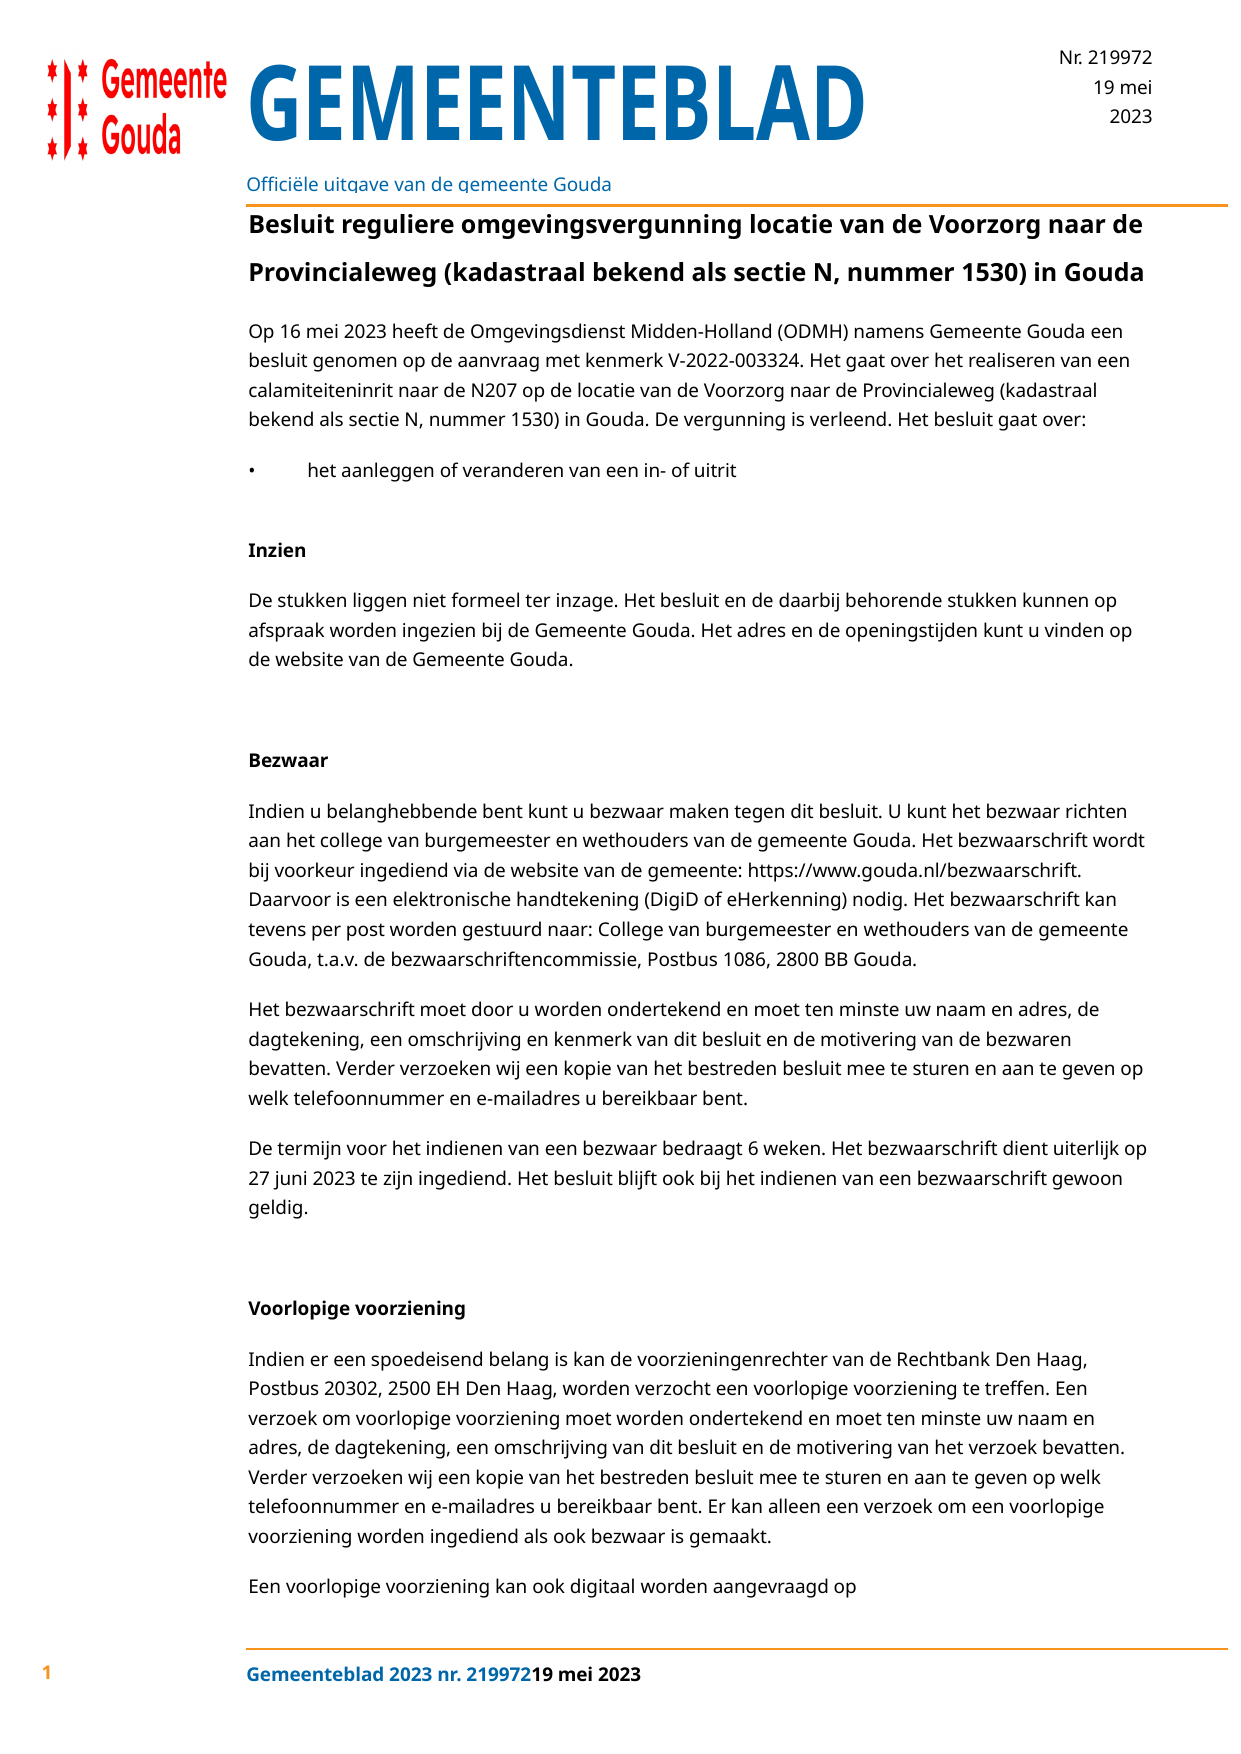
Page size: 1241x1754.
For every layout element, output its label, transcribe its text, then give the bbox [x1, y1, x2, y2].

text Inzien [248, 537, 1152, 563]
text De termijn voor het indienen van een bezwaar bedraagt 6 weken. Het bezwaarschrift dient uiterlijk op 27 juni 2023 te zijn ingediend. Het besluit blijft ook bij het indienen van een bezwaarschrift gewoon geldig. [248, 1135, 1152, 1220]
text Het bezwaarschrift moet door u worden ondertekend en moet ten minste uw naam en adres, de dagtekening, een omschrijving en kenmerk van dit besluit en de motivering van de bezwaren bevatten. Verder verzoeken wij een kopie van het bestreden besluit mee te sturen en aan te geven op welk telefoonnummer en e-mailadres u bereikbaar bent. [248, 996, 1152, 1111]
picture [41, 47, 231, 172]
text Indien u belanghebbende bent kunt u bezwaar maken tegen dit besluit. U kunt het bezwaar richten aan het college van burgemeester en wethouders van de gemeente Gouda. Het bezwaarschrift wordt bij voorkeur ingediend via de website van de gemeente: https://www.gouda.nl/bezwaarschrift. Daarvoor is een elektronische handtekening (DigiD of eHerkenning) nodig. Het bezwaarschrift kan tevens per post worden gestuurd naar: College van burgemeester en wethouders van de gemeente Gouda, t.a.v. de bezwaarschriftencommissie, Postbus 1086, 2800 BB Gouda. [248, 798, 1152, 972]
text De stukken liggen niet formeel ter inzage. Het besluit en de daarbij behorende stukken kunnen op afspraak worden ingezien bij de Gemeente Gouda. Het adres en de openingstijden kunt u vinden op de website van de Gemeente Gouda. [248, 587, 1152, 672]
text Besluit reguliere omgevingsvergunning locatie van de Voorzorg naar de Provincialeweg (kadastraal bekend als sectie N, nummer 1530) in Gouda [248, 207, 1152, 288]
text Op 16 mei 2023 heeft de Omgevingsdienst Midden-Holland (ODMH) namens Gemeente Gouda een besluit genomen op de aanvraag met kenmerk V-2022-003324. Het gaat over het realiseren van een calamiteiteninrit naar de N207 op de locatie van de Voorzorg naar de Provincialeweg (kadastraal bekend als sectie N, nummer 1530) in Gouda. De vergunning is verleend. Het besluit gaat over: [248, 318, 1152, 432]
text Een voorlopige voorziening kan ook digitaal worden aangevraagd op [248, 1574, 1152, 1599]
text Bezwaar [248, 747, 1152, 773]
list het aanleggen of veranderen van een in- of uitrit [248, 457, 1152, 483]
text Indien er een spoedeisend belang is kan de voorzieningenrechter van de Rechtbank Den Haag, Postbus 20302, 2500 EH Den Haag, worden verzocht een voorlopige voorziening te treffen. Een verzoek om voorlopige voorziening moet worden ondertekend en moet ten minste uw naam en adres, de dagtekening, een omschrijving van dit besluit en de motivering van het verzoek bevatten. Verder verzoeken wij een kopie van het bestreden besluit mee te sturen en aan te geven op welk telefoonnummer en e-mailadres u bereikbaar bent. Er kan alleen een verzoek om een voorlopige voorziening worden ingediend als ook bezwaar is gemaakt. [248, 1346, 1152, 1549]
text Voorlopige voorziening [248, 1295, 1152, 1321]
